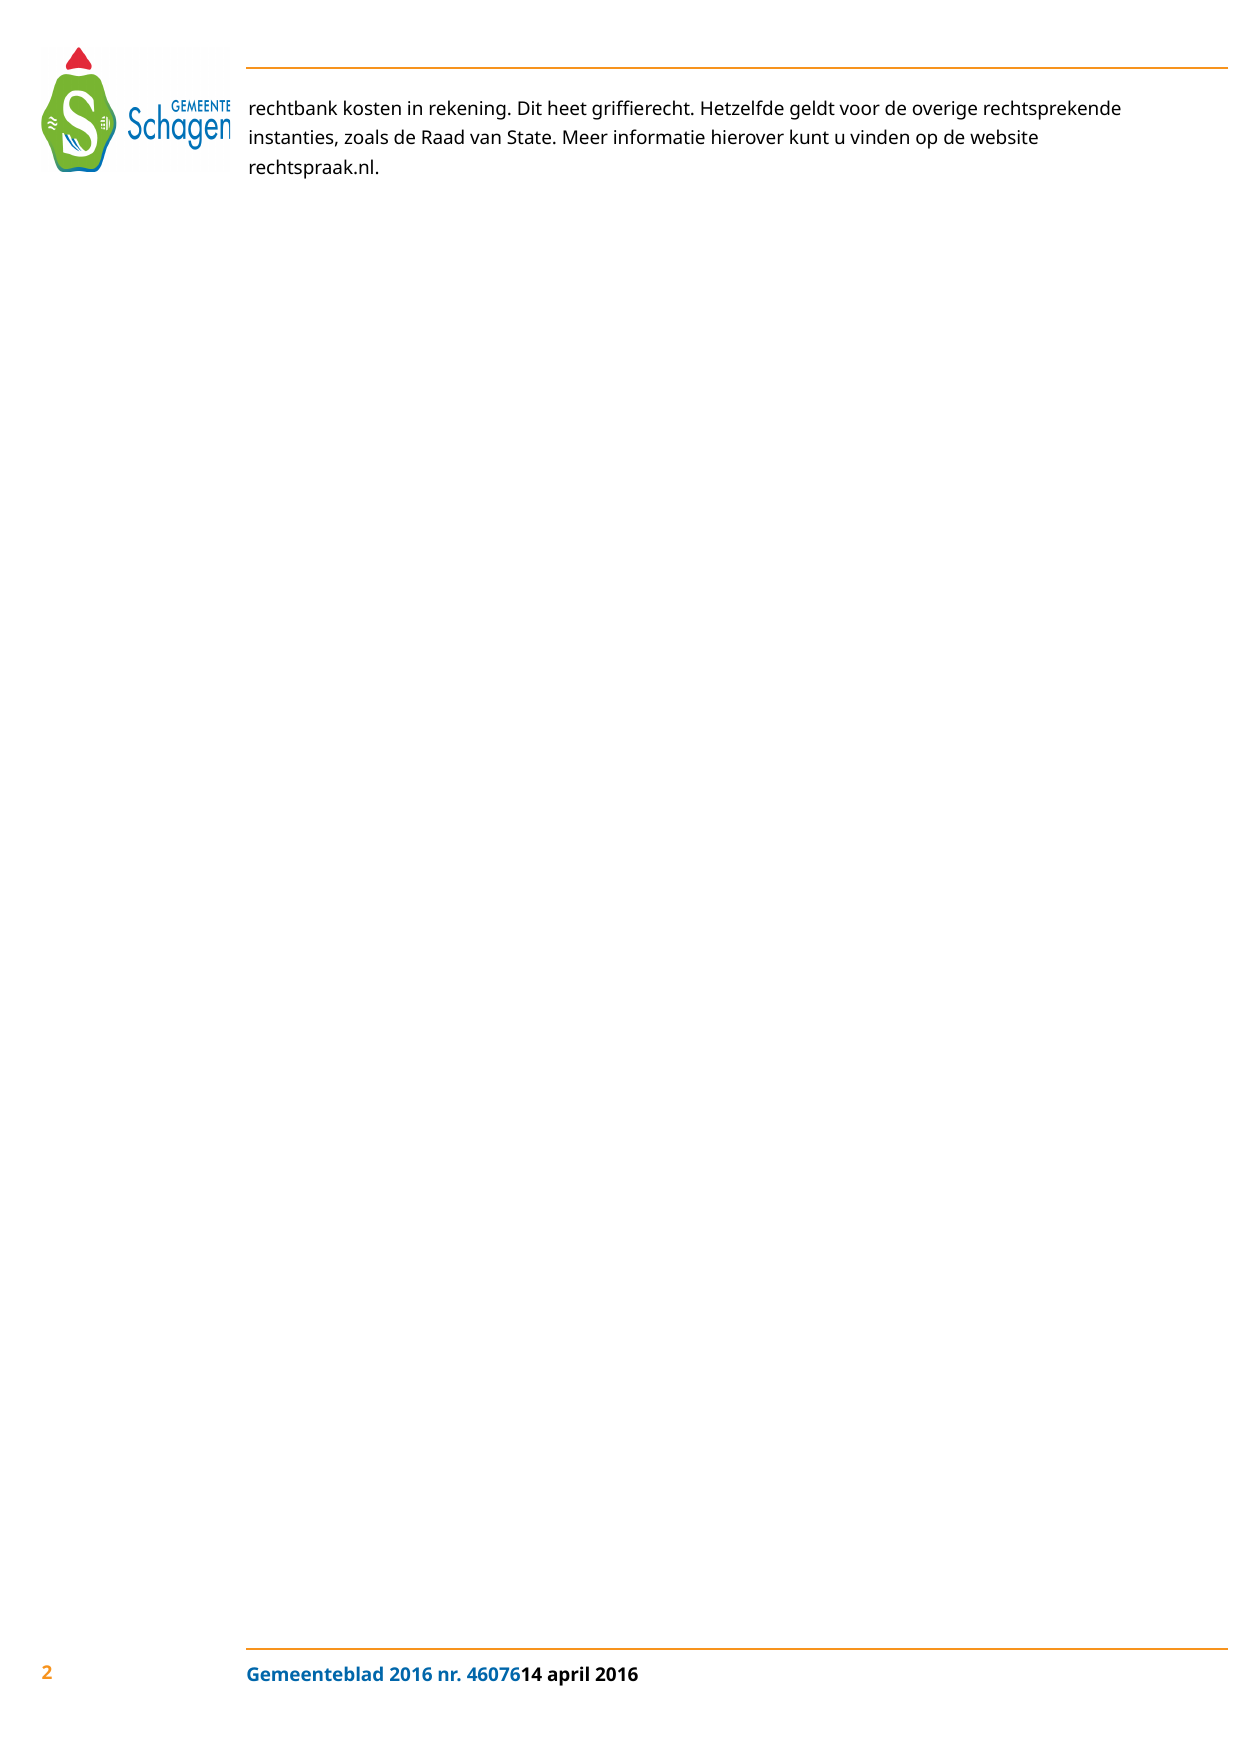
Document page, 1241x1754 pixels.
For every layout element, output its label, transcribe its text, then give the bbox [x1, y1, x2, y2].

text rechtbank kosten in rekening. Dit heet griffierecht. Hetzelfde geldt voor de overige rechtsprekende instanties, zoals de Raad van State. Meer informatie hierover kunt u vinden op de website rechtspraak.nl. [248, 95, 1152, 180]
picture [41, 47, 231, 172]
